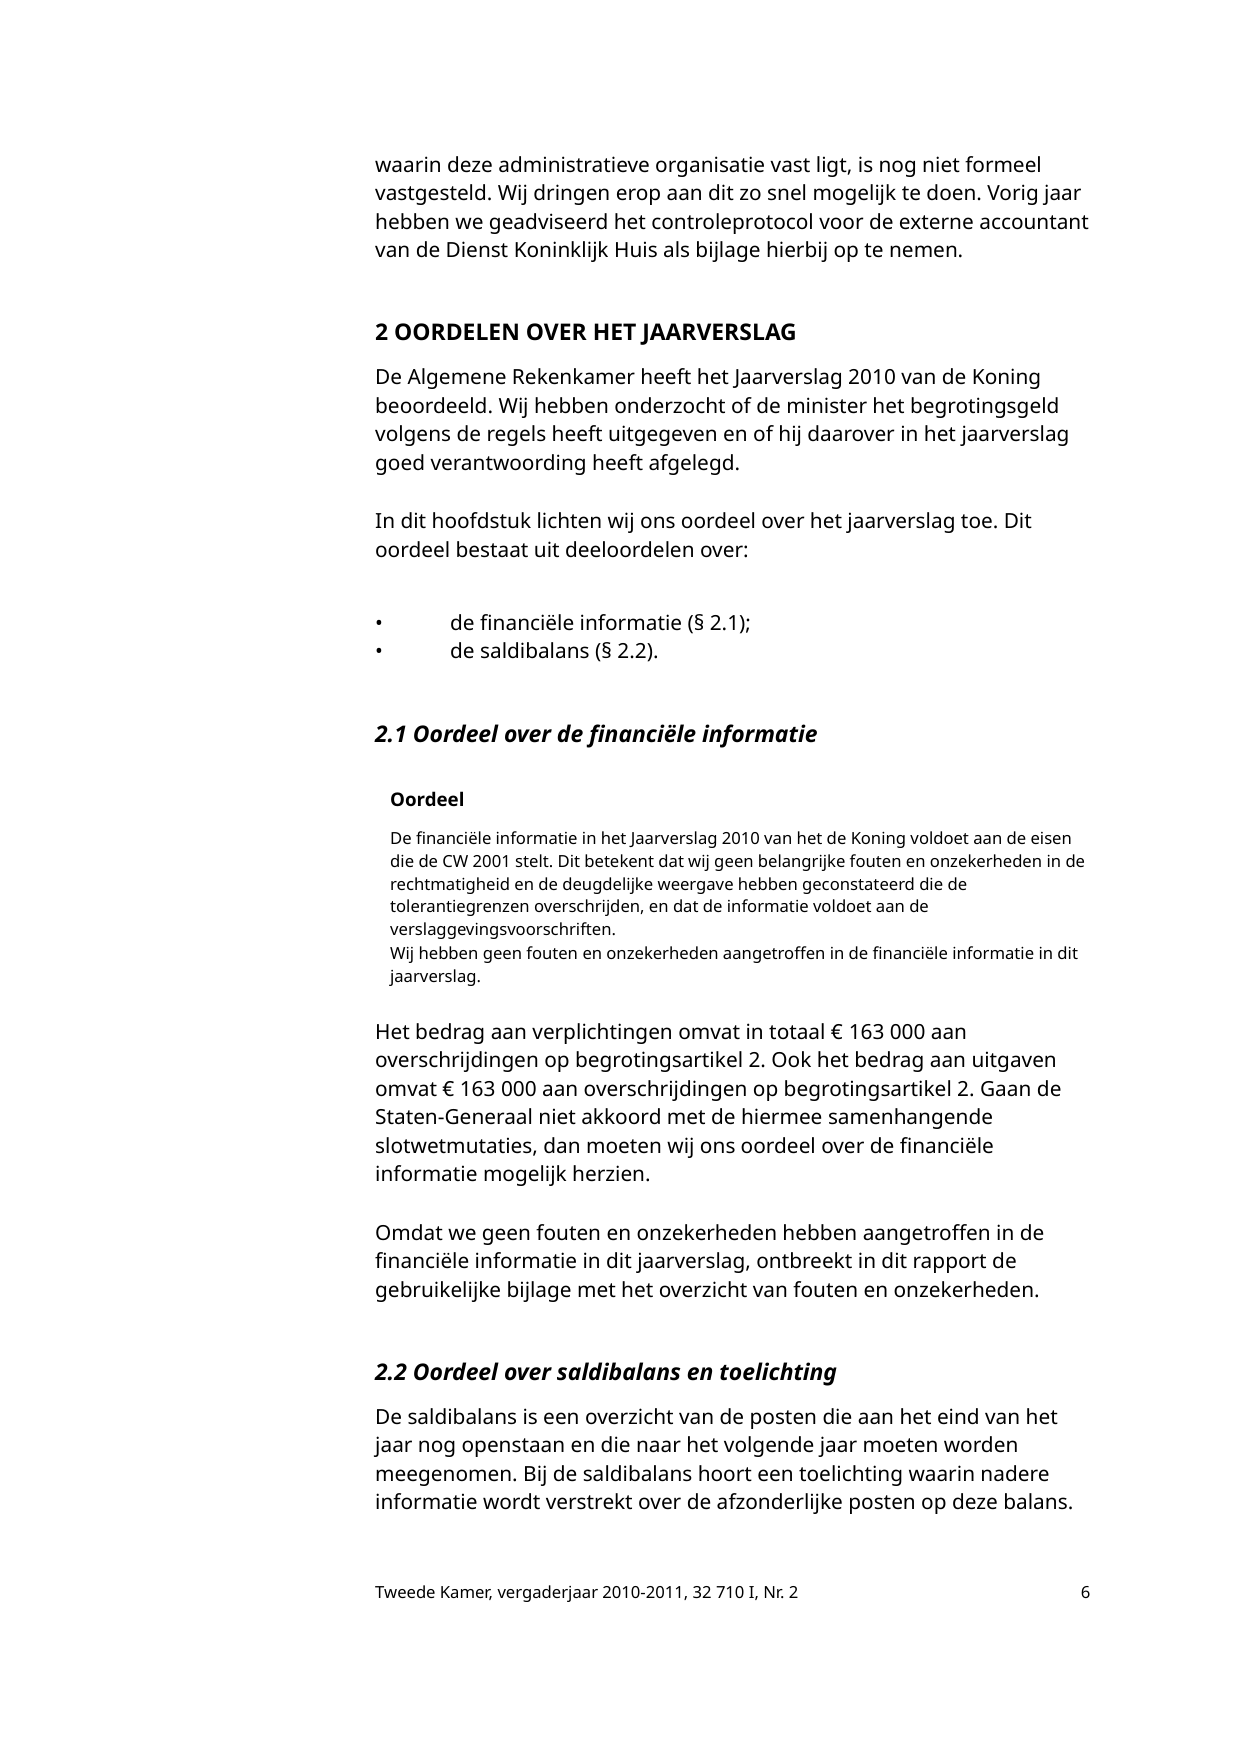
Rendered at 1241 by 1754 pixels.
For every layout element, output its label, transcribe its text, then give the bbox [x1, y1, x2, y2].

text In dit hoofdstuk lichten wij ons oordeel over het jaarverslag toe. Dit oordeel bestaat uit deeloordelen over: [375, 506, 1090, 563]
text Wij hebben geen fouten en onzekerheden aangetroffen in de financiële informatie in dit jaarverslag. [390, 942, 1087, 987]
text Het bedrag aan verplichtingen omvat in totaal € 163 000 aan overschrijdingen op begrotingsartikel 2. Ook het bedrag aan uitgaven omvat € 163 000 aan overschrijdingen op begrotingsartikel 2. Gaan de Staten-Generaal niet akkoord met de hiermee samenhangende slotwetmutaties, dan moeten wij ons oordeel over de financiële informatie mogelijk herzien. [375, 1017, 1090, 1188]
list de saldibalans (§ 2.2). [375, 637, 1090, 665]
text Omdat we geen fouten en onzekerheden hebben aangetroffen in de financiële informatie in dit jaarverslag, ontbreekt in dit rapport de gebruikelijke bijlage met het overzicht van fouten en onzekerheden. [375, 1218, 1090, 1303]
subtitle Oordeel [390, 786, 1087, 812]
subtitle 2 OORDELEN OVER HET JAARVERSLAG [375, 316, 1090, 347]
list de financiële informatie (§ 2.1); [375, 608, 1090, 637]
subtitle 2.2 Oordeel over saldibalans en toelichting [375, 1356, 1090, 1387]
text De Algemene Rekenkamer heeft het Jaarverslag 2010 van de Koning beoordeeld. Wij hebben onderzocht of de minister het begrotingsgeld volgens de regels heeft uitgegeven en of hij daarover in het jaarverslag goed verantwoording heeft afgelegd. [375, 362, 1090, 476]
text De financiële informatie in het Jaarverslag 2010 van het de Koning voldoet aan de eisen die de CW 2001 stelt. Dit betekent dat wij geen belangrijke fouten en onzekerheden in de rechtmatigheid en de deugdelijke weergave hebben geconstateerd die de tolerantiegrenzen overschrijden, en dat de informatie voldoet aan de verslaggevingsvoorschriften. [390, 827, 1087, 940]
subtitle 2.1 Oordeel over de financiële informatie [375, 717, 1090, 749]
text De saldibalans is een overzicht van de posten die aan het eind van het jaar nog openstaan en die naar het volgende jaar moeten worden meegenomen. Bij de saldibalans hoort een toelichting waarin nadere informatie wordt verstrekt over de afzonderlijke posten op deze balans. [375, 1402, 1090, 1516]
text waarin deze administratieve organisatie vast ligt, is nog niet formeel vastgesteld. Wij dringen erop aan dit zo snel mogelijk te doen. Vorig jaar hebben we geadviseerd het controleprotocol voor de externe accountant van de Dienst Koninklijk Huis als bijlage hierbij op te nemen. [375, 150, 1090, 264]
